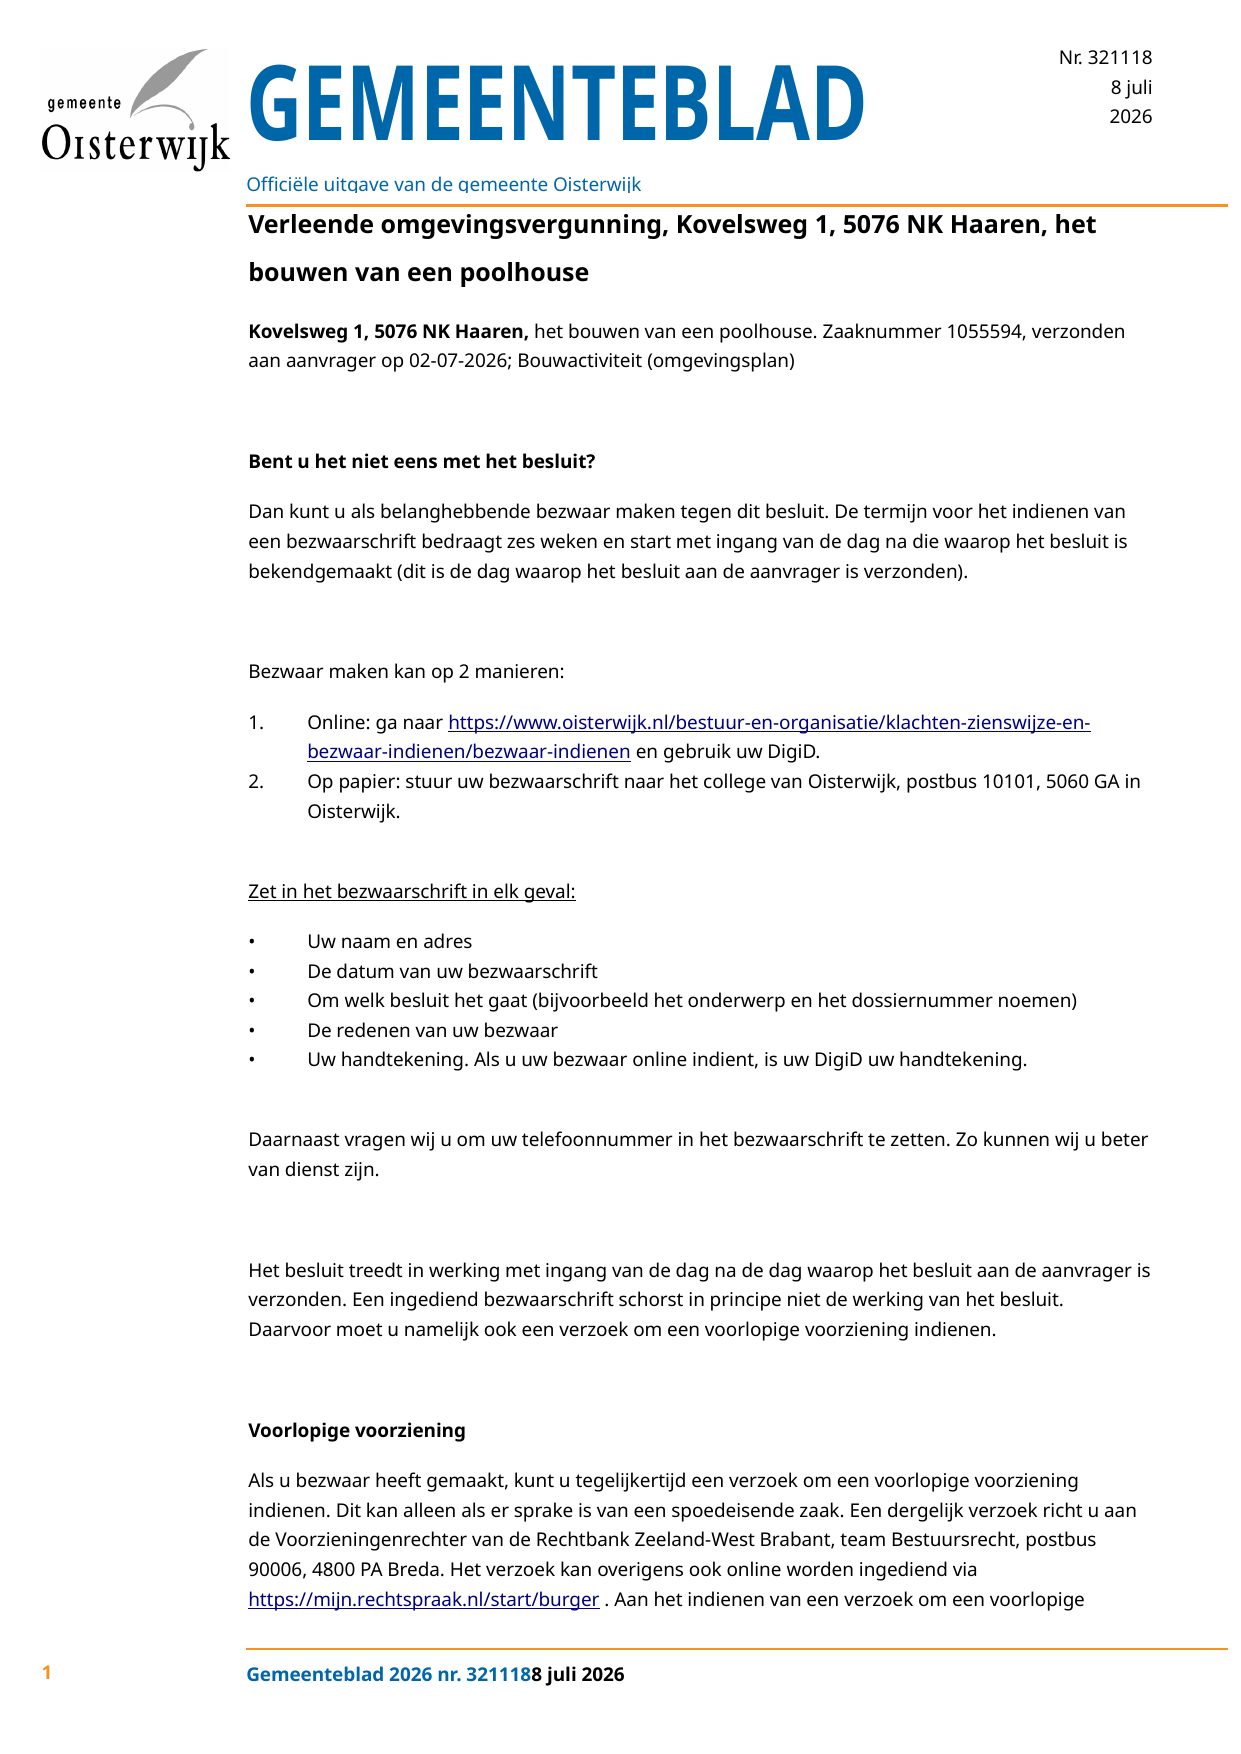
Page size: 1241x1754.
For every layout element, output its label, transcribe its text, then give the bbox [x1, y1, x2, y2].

text Bezwaar maken kan op 2 manieren: [248, 659, 1152, 684]
text Het besluit treedt in werking met ingang van de dag na de dag waarop het besluit aan de aanvrager is verzonden. Een ingediend bezwaarschrift schorst in principe niet de werking van het besluit. Daarvoor moet u namelijk ook een verzoek om een voorlopige voorziening indienen. [248, 1257, 1152, 1342]
text Dan kunt u als belanghebbende bezwaar maken tegen dit besluit. De termijn voor het indienen van een bezwaarschrift bedraagt zes weken en start met ingang van de dag na die waarop het besluit is bekendgemaakt (dit is de dag waarop het besluit aan de aanvrager is verzonden). [248, 499, 1152, 584]
text Voorlopige voorziening [248, 1417, 1152, 1443]
text Verleende omgevingsvergunning, Kovelsweg 1, 5076 NK Haaren, het bouwen van een poolhouse [248, 207, 1152, 288]
list De datum van uw bezwaarschrift [248, 958, 1152, 984]
list De redenen van uw bezwaar [248, 1017, 1152, 1043]
list Op papier: stuur uw bezwaarschrift naar het college van Oisterwijk, postbus 10101, 5060 GA in Oisterwijk. [248, 768, 1152, 824]
list Online: ga naar https://www.oisterwijk.nl/bestuur-en-organisatie/klachten-zienswijze-en-bezwaar-indienen/bezwaar-indienen en gebruik uw DigiD. [248, 709, 1152, 764]
list Om welk besluit het gaat (bijvoorbeeld het onderwerp en het dossiernummer noemen) [248, 987, 1152, 1013]
text Bent u het niet eens met het besluit? [248, 448, 1152, 474]
text Als u bezwaar heeft gemaakt, kunt u tegelijkertijd een verzoek om een voorlopige voorziening indienen. Dit kan alleen als er sprake is van een spoedeisende zaak. Een dergelijk verzoek richt u aan de Voorzieningenrechter van de Rechtbank Zeeland-West Brabant, team Bestuursrecht, postbus 90006, 4800 PA Breda. Het verzoek kan overigens ook online worden ingediend via https://mijn.rechtspraak.nl/start/burger . Aan het indienen van een verzoek om een voorlopige [248, 1467, 1152, 1612]
picture [41, 47, 231, 172]
text Daarnaast vragen wij u om uw telefoonnummer in het bezwaarschrift te zetten. Zo kunnen wij u beter van dienst zijn. [248, 1127, 1152, 1182]
list Uw naam en adres [248, 928, 1152, 954]
text Kovelsweg 1, 5076 NK Haaren, het bouwen van een poolhouse. Zaaknummer 1055594, verzonden aan aanvrager op 02-07-2026; Bouwactiviteit (omgevingsplan) [248, 318, 1152, 373]
list Uw handtekening. Als u uw bezwaar online indient, is uw DigiD uw handtekening. [248, 1047, 1152, 1072]
text Zet in het bezwaarschrift in elk geval: [248, 878, 1152, 904]
